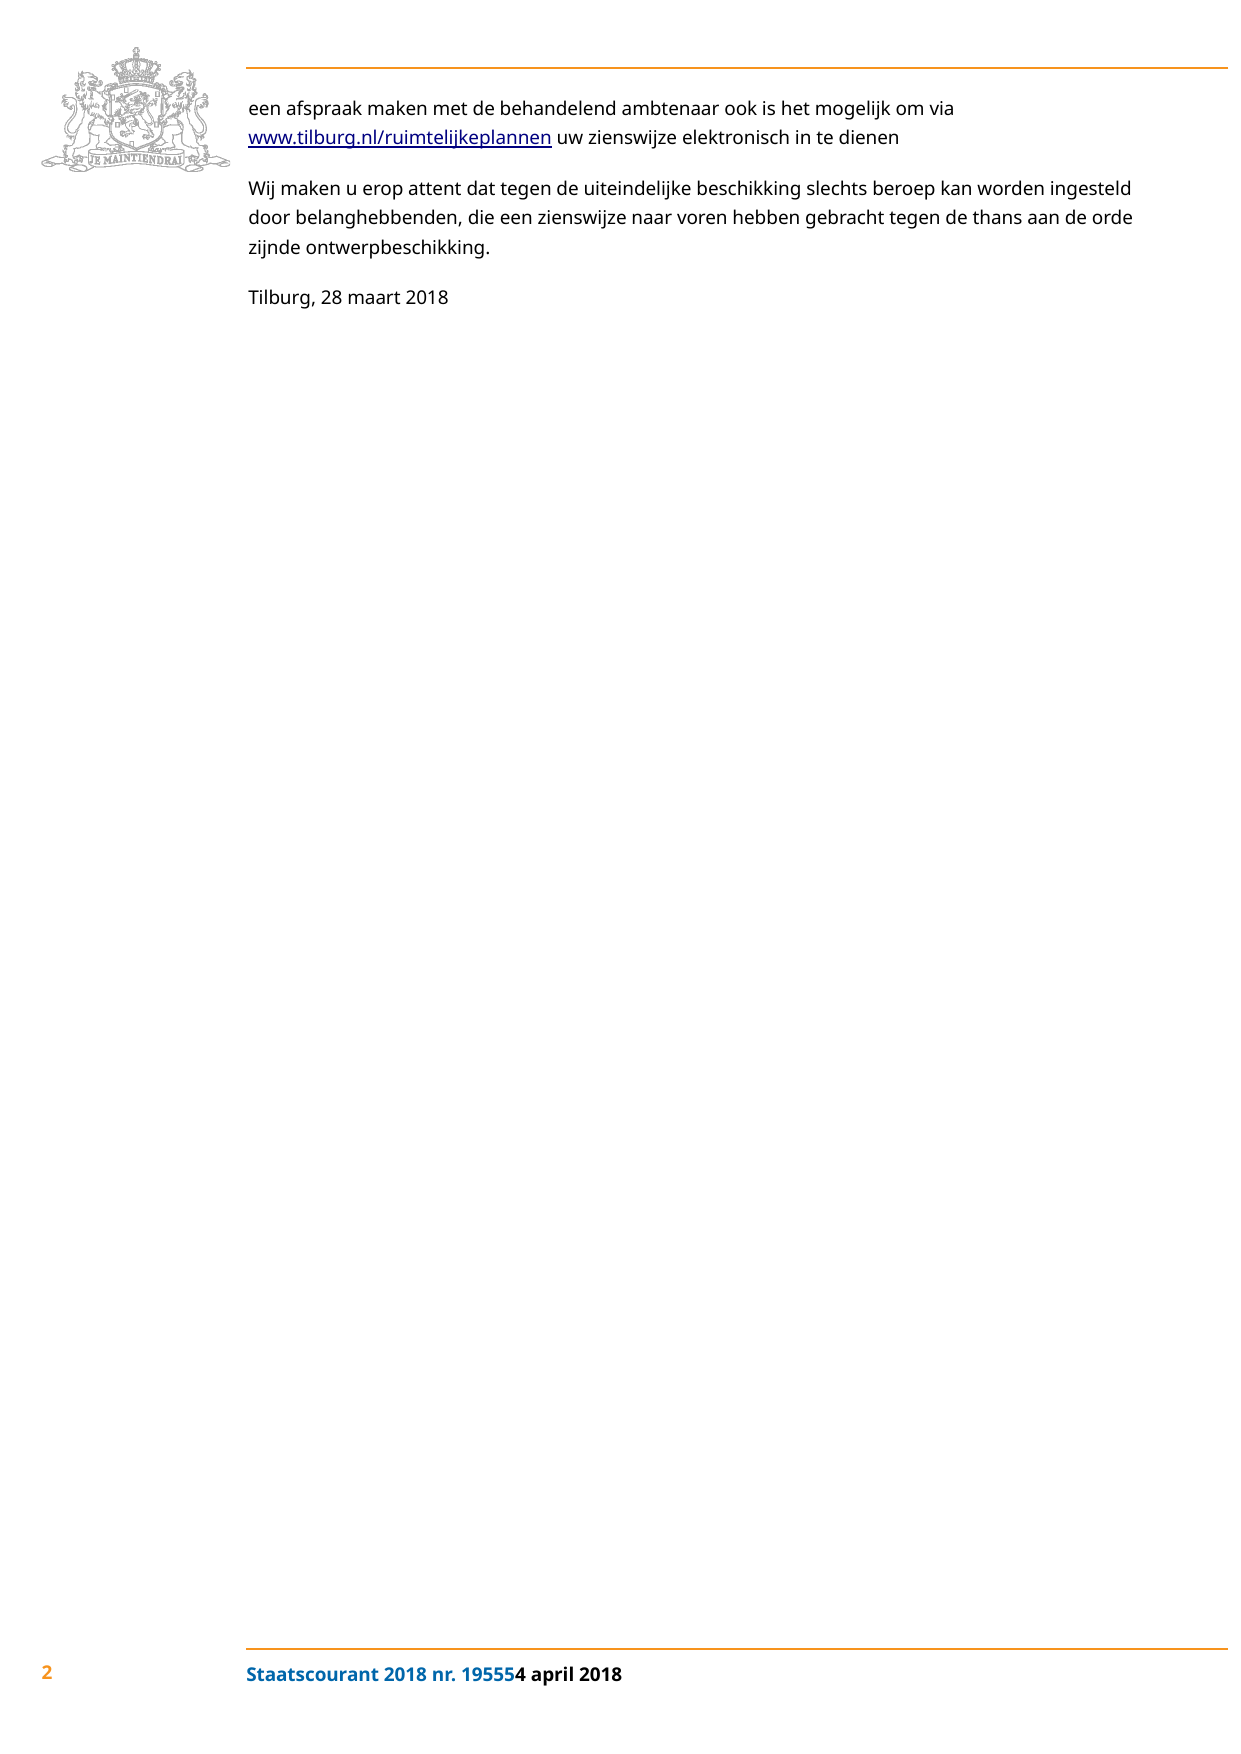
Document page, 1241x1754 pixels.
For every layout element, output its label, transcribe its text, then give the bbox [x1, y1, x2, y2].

text Tilburg, 28 maart 2018 [248, 284, 1152, 310]
picture [41, 47, 231, 172]
text Wij maken u erop attent dat tegen de uiteindelijke beschikking slechts beroep kan worden ingesteld door belanghebbenden, die een zienswijze naar voren hebben gebracht tegen de thans aan de orde zijnde ontwerpbeschikking. [248, 175, 1152, 260]
text een afspraak maken met de behandelend ambtenaar ook is het mogelijk om via www.tilburg.nl/ruimtelijkeplannen uw zienswijze elektronisch in te dienen [248, 95, 1152, 150]
